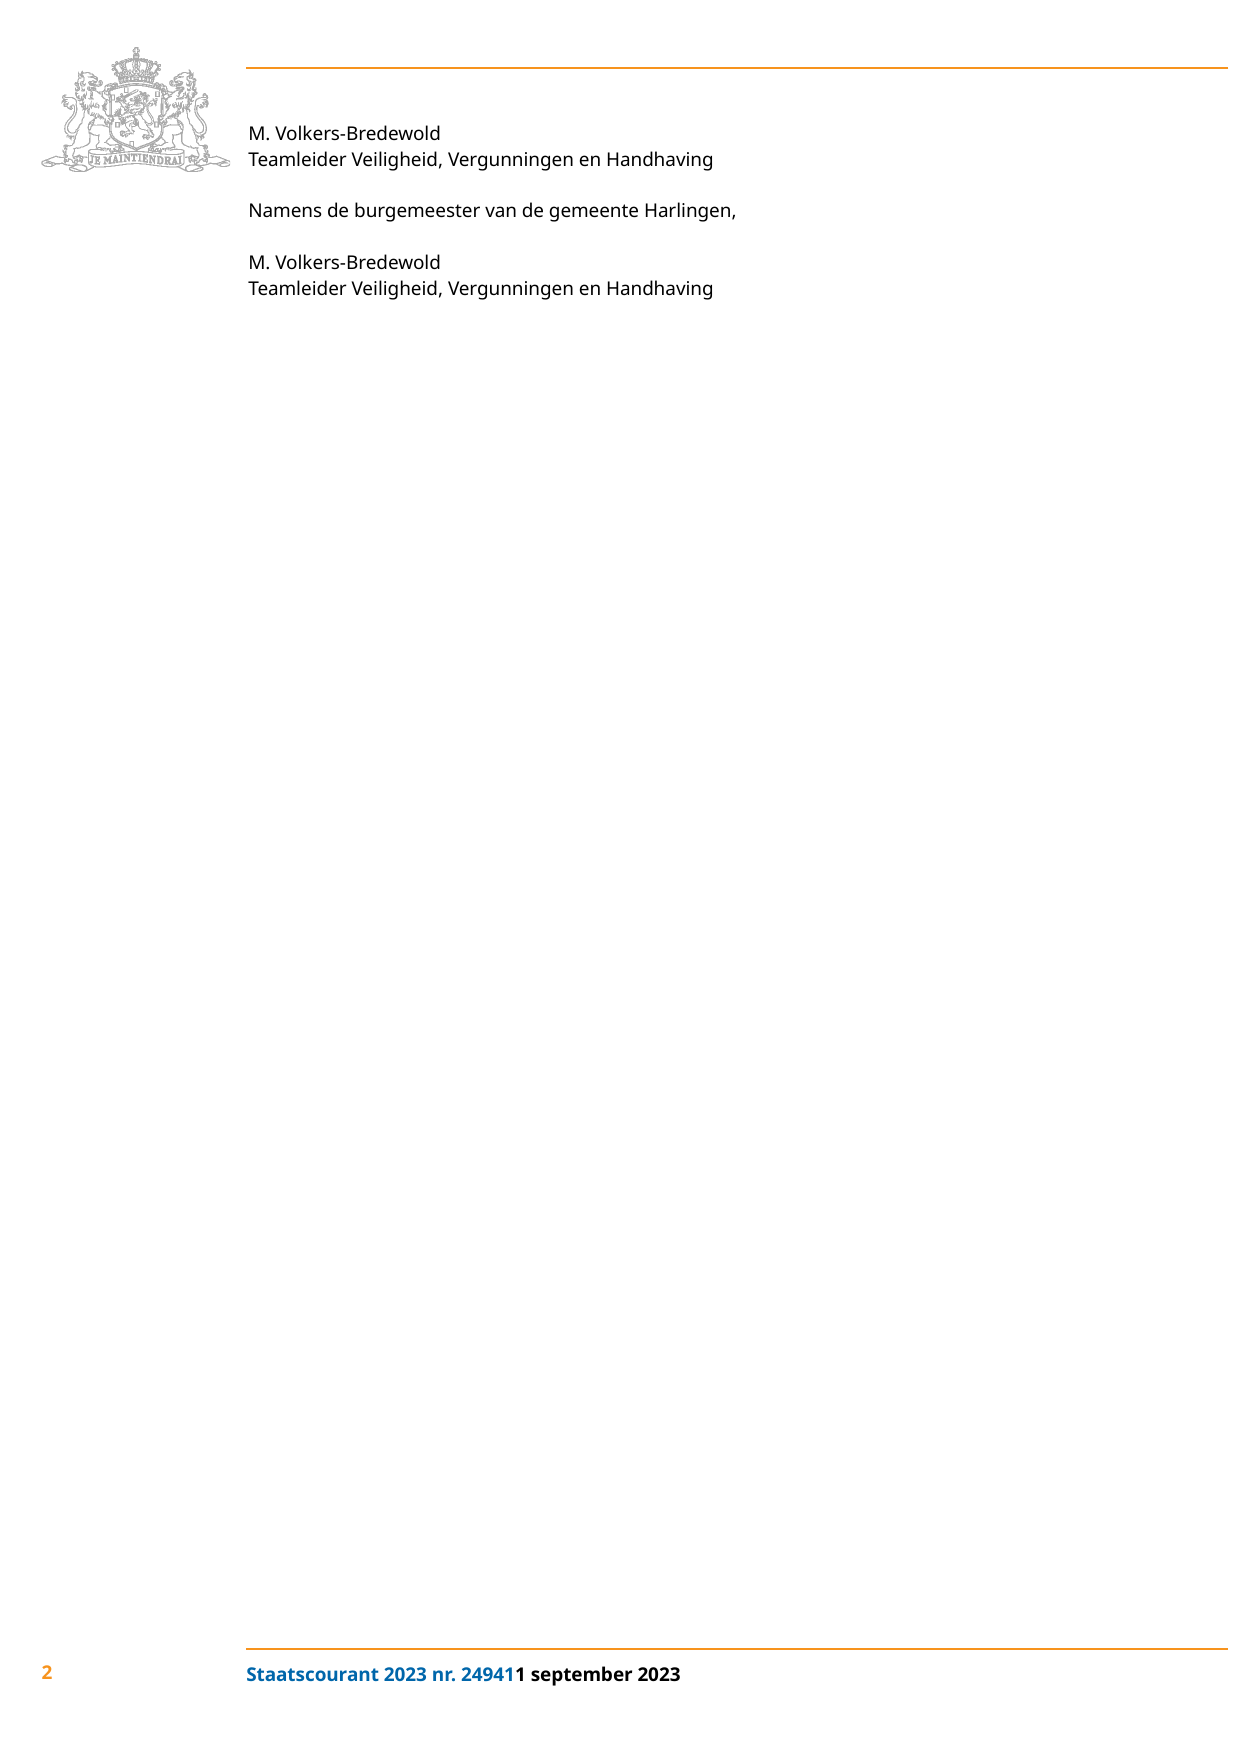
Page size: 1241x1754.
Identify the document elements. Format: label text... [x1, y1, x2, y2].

text M. Volkers-Bredewold [248, 249, 1152, 275]
text M. Volkers-Bredewold [248, 121, 1152, 146]
text Teamleider Veiligheid, Vergunningen en Handhaving [248, 275, 1152, 301]
picture [41, 47, 231, 172]
text Namens de burgemeester van de gemeente Harlingen, [248, 198, 1152, 223]
text Teamleider Veiligheid, Vergunningen en Handhaving [248, 146, 1152, 172]
